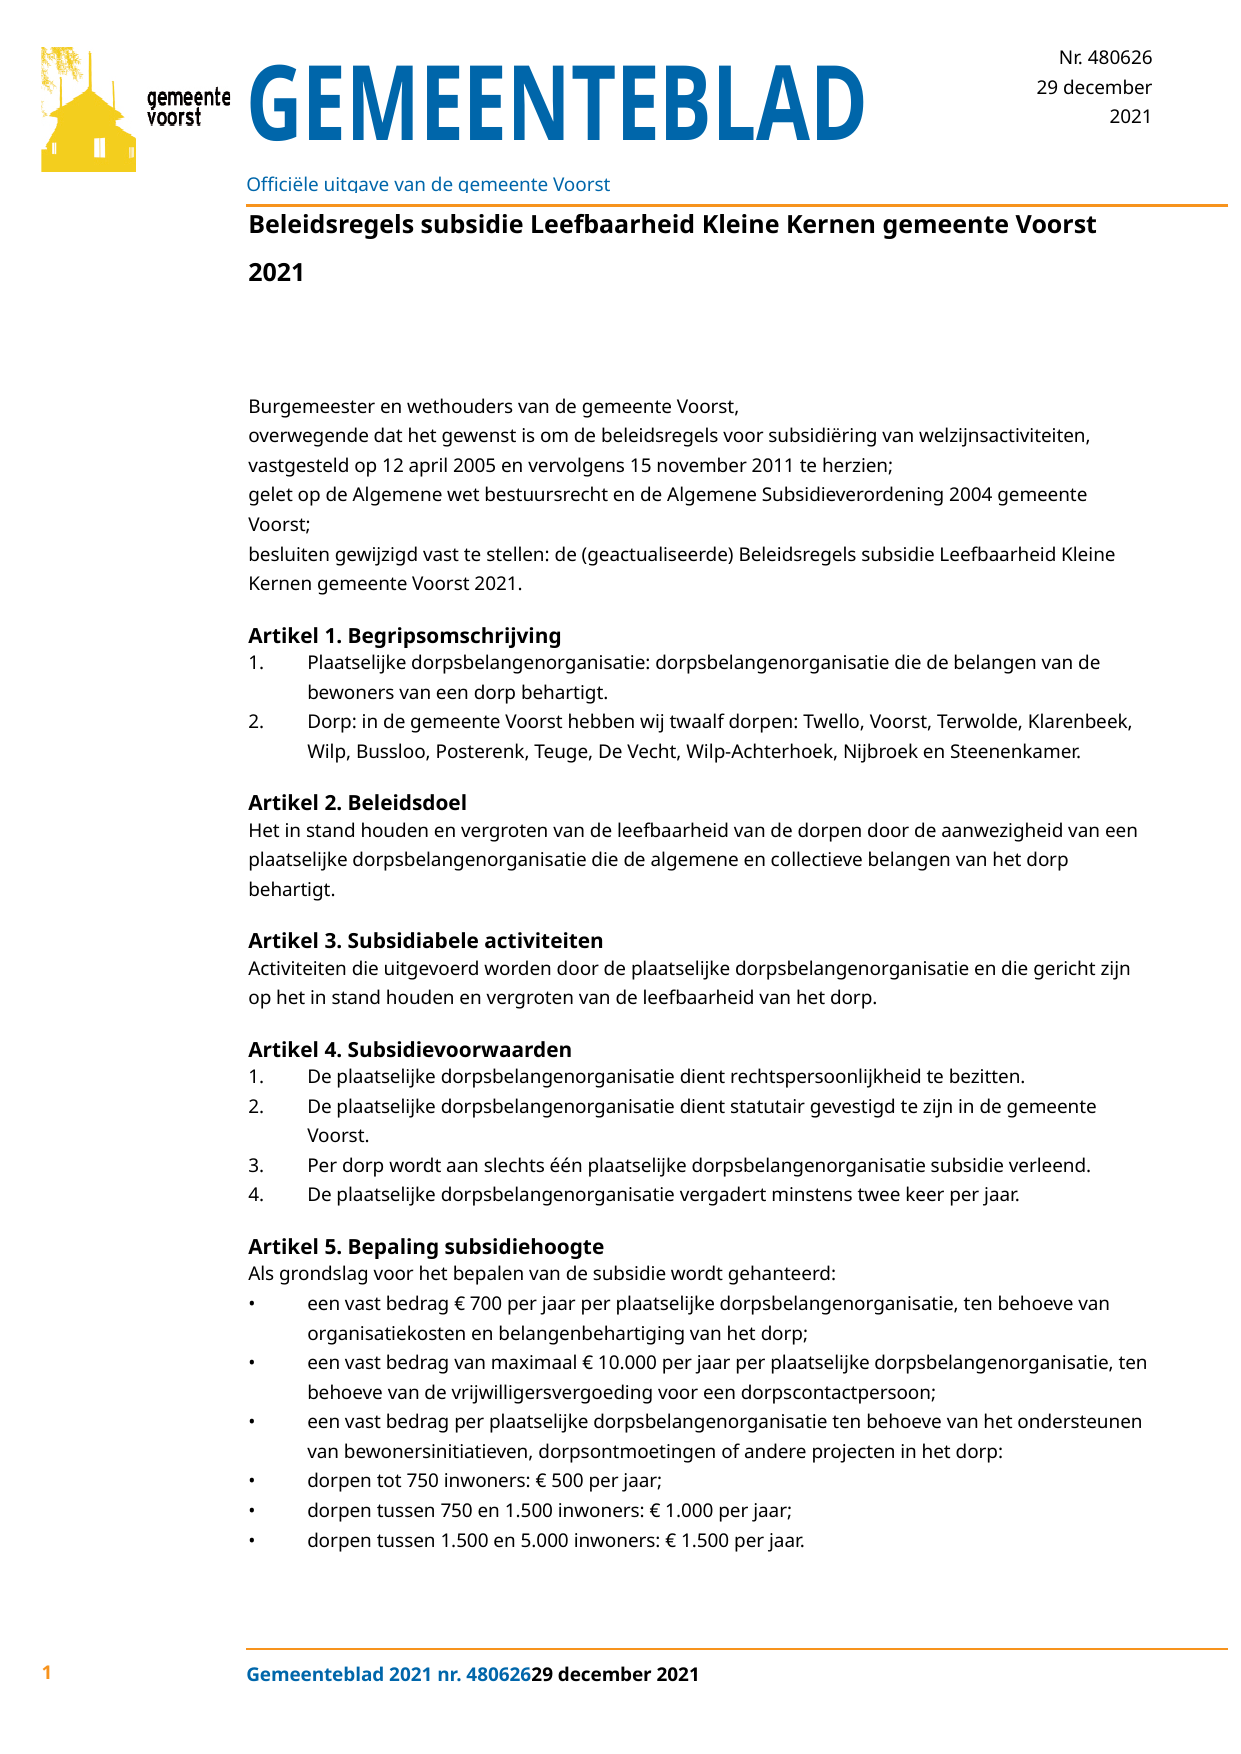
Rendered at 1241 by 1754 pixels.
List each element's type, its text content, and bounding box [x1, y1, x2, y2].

list Plaatselijke dorpsbelangenorganisatie: dorpsbelangenorganisatie die de belangen van de bewoners van een dorp behartigt. [248, 649, 1152, 704]
text Artikel 2. Beleidsdoel [248, 788, 1152, 817]
picture [41, 47, 231, 172]
text besluiten gewijzigd vast te stellen: de (geactualiseerde) Beleidsregels subsidie Leefbaarheid Kleine Kernen gemeente Voorst 2021. [248, 541, 1152, 596]
list dorpen tussen 1.500 en 5.000 inwoners: € 1.500 per jaar. [248, 1527, 1152, 1552]
list De plaatselijke dorpsbelangenorganisatie dient statutair gevestigd te zijn in de gemeente Voorst. [248, 1093, 1152, 1148]
text Artikel 3. Subsidiabele activiteiten [248, 926, 1152, 955]
text Als grondslag voor het bepalen van de subsidie wordt gehanteerd: [248, 1261, 1152, 1286]
list dorpen tot 750 inwoners: € 500 per jaar; [248, 1468, 1152, 1493]
list De plaatselijke dorpsbelangenorganisatie vergadert minstens twee keer per jaar. [248, 1182, 1152, 1207]
text Artikel 4. Subsidievoorwaarden [248, 1035, 1152, 1063]
list dorpen tussen 750 en 1.500 inwoners: € 1.000 per jaar; [248, 1497, 1152, 1523]
text gelet op de Algemene wet bestuursrecht en de Algemene Subsidieverordening 2004 gemeente Voorst; [248, 482, 1152, 537]
text Artikel 5. Bepaling subsidiehoogte [248, 1232, 1152, 1261]
list een vast bedrag per plaatselijke dorpsbelangenorganisatie ten behoeve van het ondersteunen van bewonersinitiatieven, dorpsontmoetingen of andere projecten in het dorp: [248, 1408, 1152, 1464]
list Dorp: in de gemeente Voorst hebben wij twaalf dorpen: Twello, Voorst, Terwolde, Klarenbeek, Wilp, Bussloo, Posterenk, Teuge, De Vecht, Wilp-Achterhoek, Nijbroek en Steenenkamer. [248, 708, 1152, 764]
text Het in stand houden en vergroten van de leefbaarheid van de dorpen door de aanwezigheid van een plaatselijke dorpsbelangenorganisatie die de algemene en collectieve belangen van het dorp behartigt. [248, 817, 1152, 902]
list De plaatselijke dorpsbelangenorganisatie dient rechtspersoonlijkheid te bezitten. [248, 1063, 1152, 1089]
text overwegende dat het gewenst is om de beleidsregels voor subsidiëring van welzijnsactiviteiten, vastgesteld op 12 april 2005 en vervolgens 15 november 2011 te herzien; [248, 422, 1152, 478]
list een vast bedrag van maximaal € 10.000 per jaar per plaatselijke dorpsbelangenorganisatie, ten behoeve van de vrijwilligersvergoeding voor een dorpscontactpersoon; [248, 1349, 1152, 1404]
list een vast bedrag € 700 per jaar per plaatselijke dorpsbelangenorganisatie, ten behoeve van organisatiekosten en belangenbehartiging van het dorp; [248, 1290, 1152, 1345]
text Activiteiten die uitgevoerd worden door de plaatselijke dorpsbelangenorganisatie en die gericht zijn op het in stand houden en vergroten van de leefbaarheid van het dorp. [248, 955, 1152, 1010]
text Beleidsregels subsidie Leefbaarheid Kleine Kernen gemeente Voorst 2021 [248, 207, 1152, 288]
text Artikel 1. Begripsomschrijving [248, 621, 1152, 649]
text Burgemeester en wethouders van de gemeente Voorst, [248, 393, 1152, 419]
list Per dorp wordt aan slechts één plaatselijke dorpsbelangenorganisatie subsidie verleend. [248, 1152, 1152, 1178]
